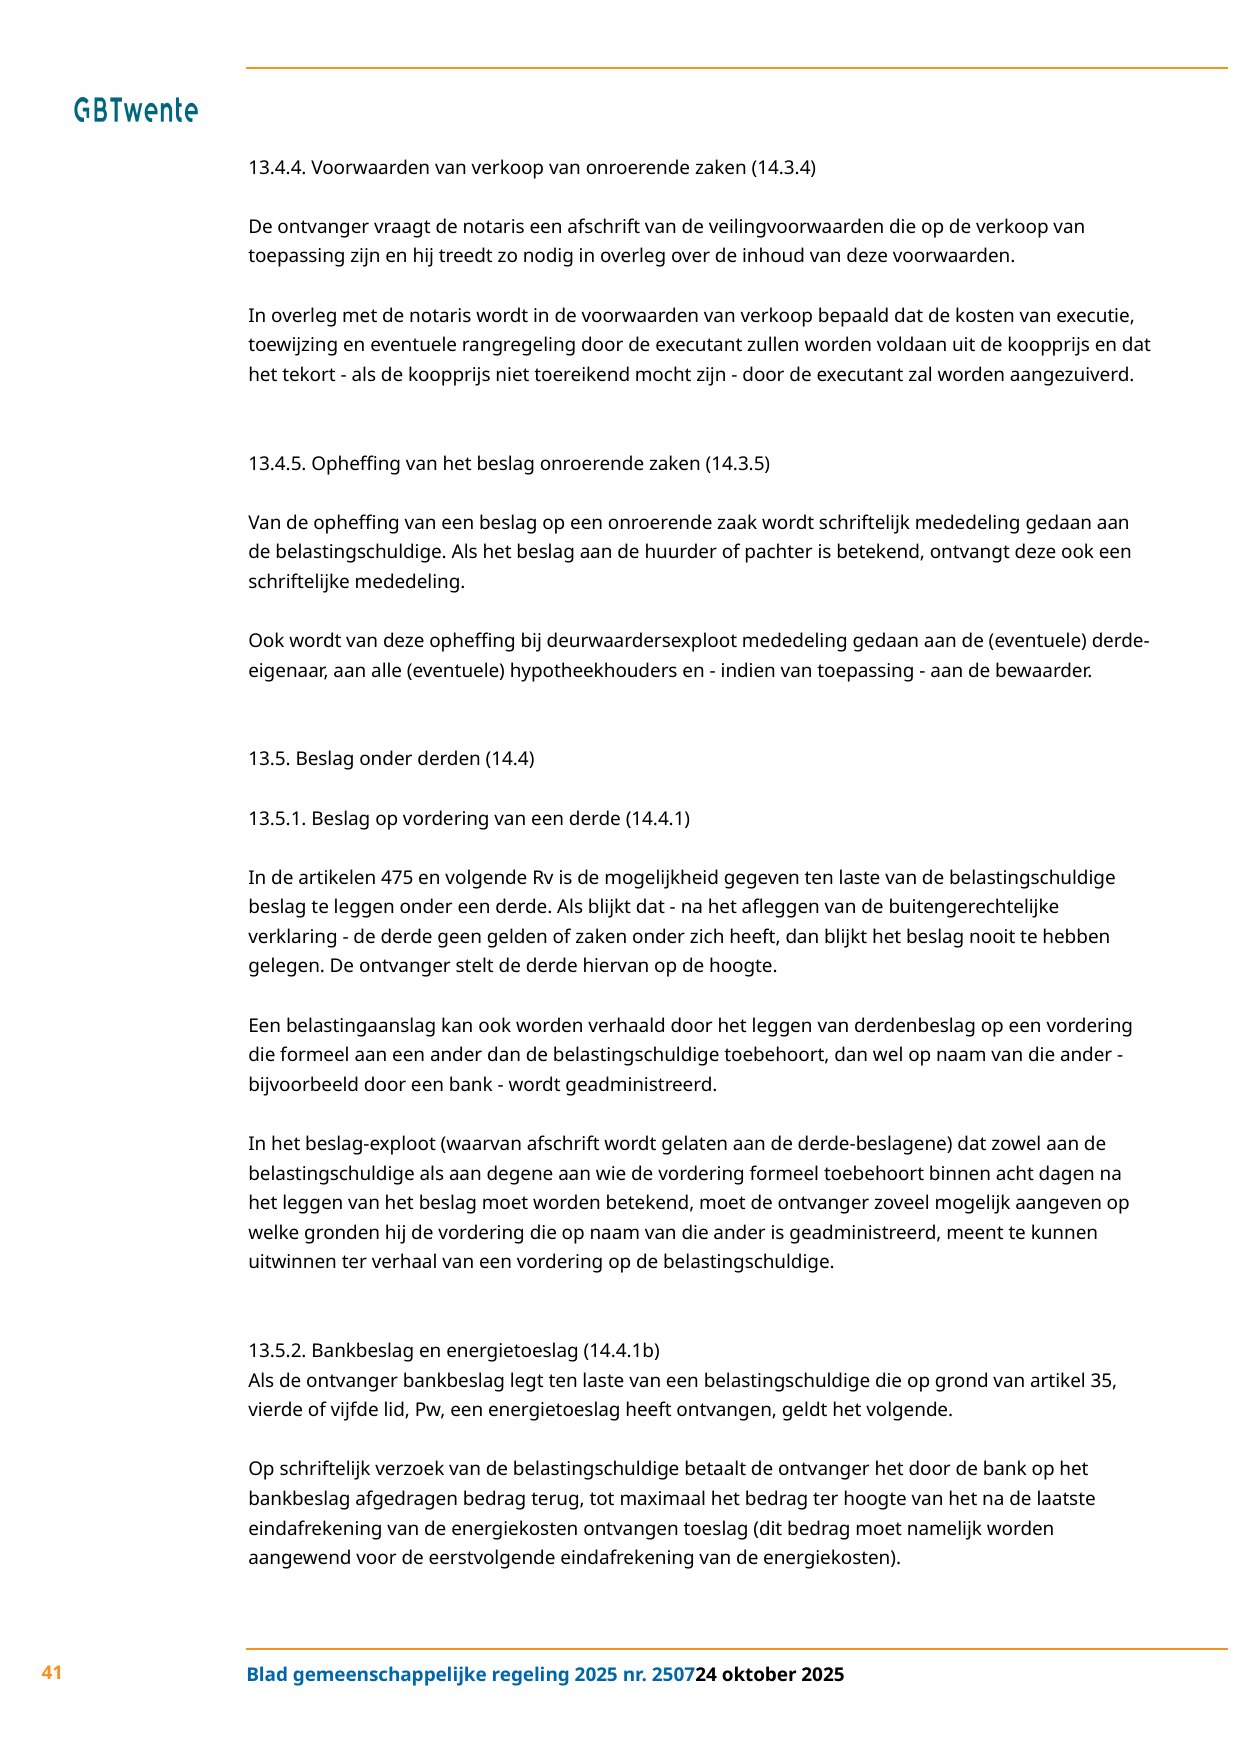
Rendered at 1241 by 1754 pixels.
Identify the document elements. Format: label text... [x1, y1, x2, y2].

text Een belastingaanslag kan ook worden verhaald door het leggen van derdenbeslag op een vordering die formeel aan een ander dan de belastingschuldige toebehoort, dan wel op naam van die ander - bijvoorbeeld door een bank - wordt geadministreerd. [248, 1012, 1152, 1097]
text Ook wordt van deze opheffing bij deurwaardersexploot mededeling gedaan aan de (eventuele) derde-eigenaar, aan alle (eventuele) hypotheekhouders en - indien van toepassing - aan de bewaarder. [248, 627, 1152, 683]
text Op schriftelijk verzoek van de belastingschuldige betaalt de ontvanger het door de bank op het bankbeslag afgedragen bedrag terug, tot maximaal het bedrag ter hoogte van het na de laatste eindafrekening van de energiekosten ontvangen toeslag (dit bedrag moet namelijk worden aangewend voor de eerstvolgende eindafrekening van de energiekosten). [248, 1456, 1152, 1570]
text Als de ontvanger bankbeslag legt ten laste van een belastingschuldige die op grond van artikel 35, vierde of vijfde lid, Pw, een energietoeslag heeft ontvangen, geldt het volgende. [248, 1367, 1152, 1422]
text 13.5.2. Bankbeslag en energietoeslag (14.4.1b) [248, 1337, 1152, 1363]
text 13.4.5. Opheffing van het beslag onroerende zaken (14.3.5) [248, 450, 1152, 476]
text 13.5. Beslag onder derden (14.4) [248, 746, 1152, 771]
text De ontvanger vraagt de notaris een afschrift van de veilingvoorwaarden die op de verkoop van toepassing zijn en hij treedt zo nodig in overleg over de inhoud van deze voorwaarden. [248, 213, 1152, 268]
text In de artikelen 475 en volgende Rv is de mogelijkheid gegeven ten laste van de belastingschuldige beslag te leggen onder een derde. Als blijkt dat - na het afleggen van de buitengerechtelijke verklaring - de derde geen gelden of zaken onder zich heeft, dan blijkt het beslag nooit te hebben gelegen. De ontvanger stelt de derde hiervan op de hoogte. [248, 864, 1152, 978]
text 13.4.4. Voorwaarden van verkoop van onroerende zaken (14.3.4) [248, 154, 1152, 180]
text In overleg met de notaris wordt in de voorwaarden van verkoop bepaald dat de kosten van executie, toewijzing en eventuele rangregeling door de executant zullen worden voldaan uit de koopprijs en dat het tekort - als de koopprijs niet toereikend mocht zijn - door de executant zal worden aangezuiverd. [248, 302, 1152, 387]
picture [41, 47, 231, 172]
text Van de opheffing van een beslag op een onroerende zaak wordt schriftelijk mededeling gedaan aan de belastingschuldige. Als het beslag aan de huurder of pachter is betekend, ontvangt deze ook een schriftelijke mededeling. [248, 509, 1152, 594]
text 13.5.1. Beslag op vordering van een derde (14.4.1) [248, 805, 1152, 831]
text In het beslag-exploot (waarvan afschrift wordt gelaten aan de derde-beslagene) dat zowel aan de belastingschuldige als aan degene aan wie de vordering formeel toebehoort binnen acht dagen na het leggen van het beslag moet worden betekend, moet de ontvanger zoveel mogelijk aangeven op welke gronden hij de vordering die op naam van die ander is geadministreerd, meent te kunnen uitwinnen ter verhaal van een vordering op de belastingschuldige. [248, 1130, 1152, 1274]
